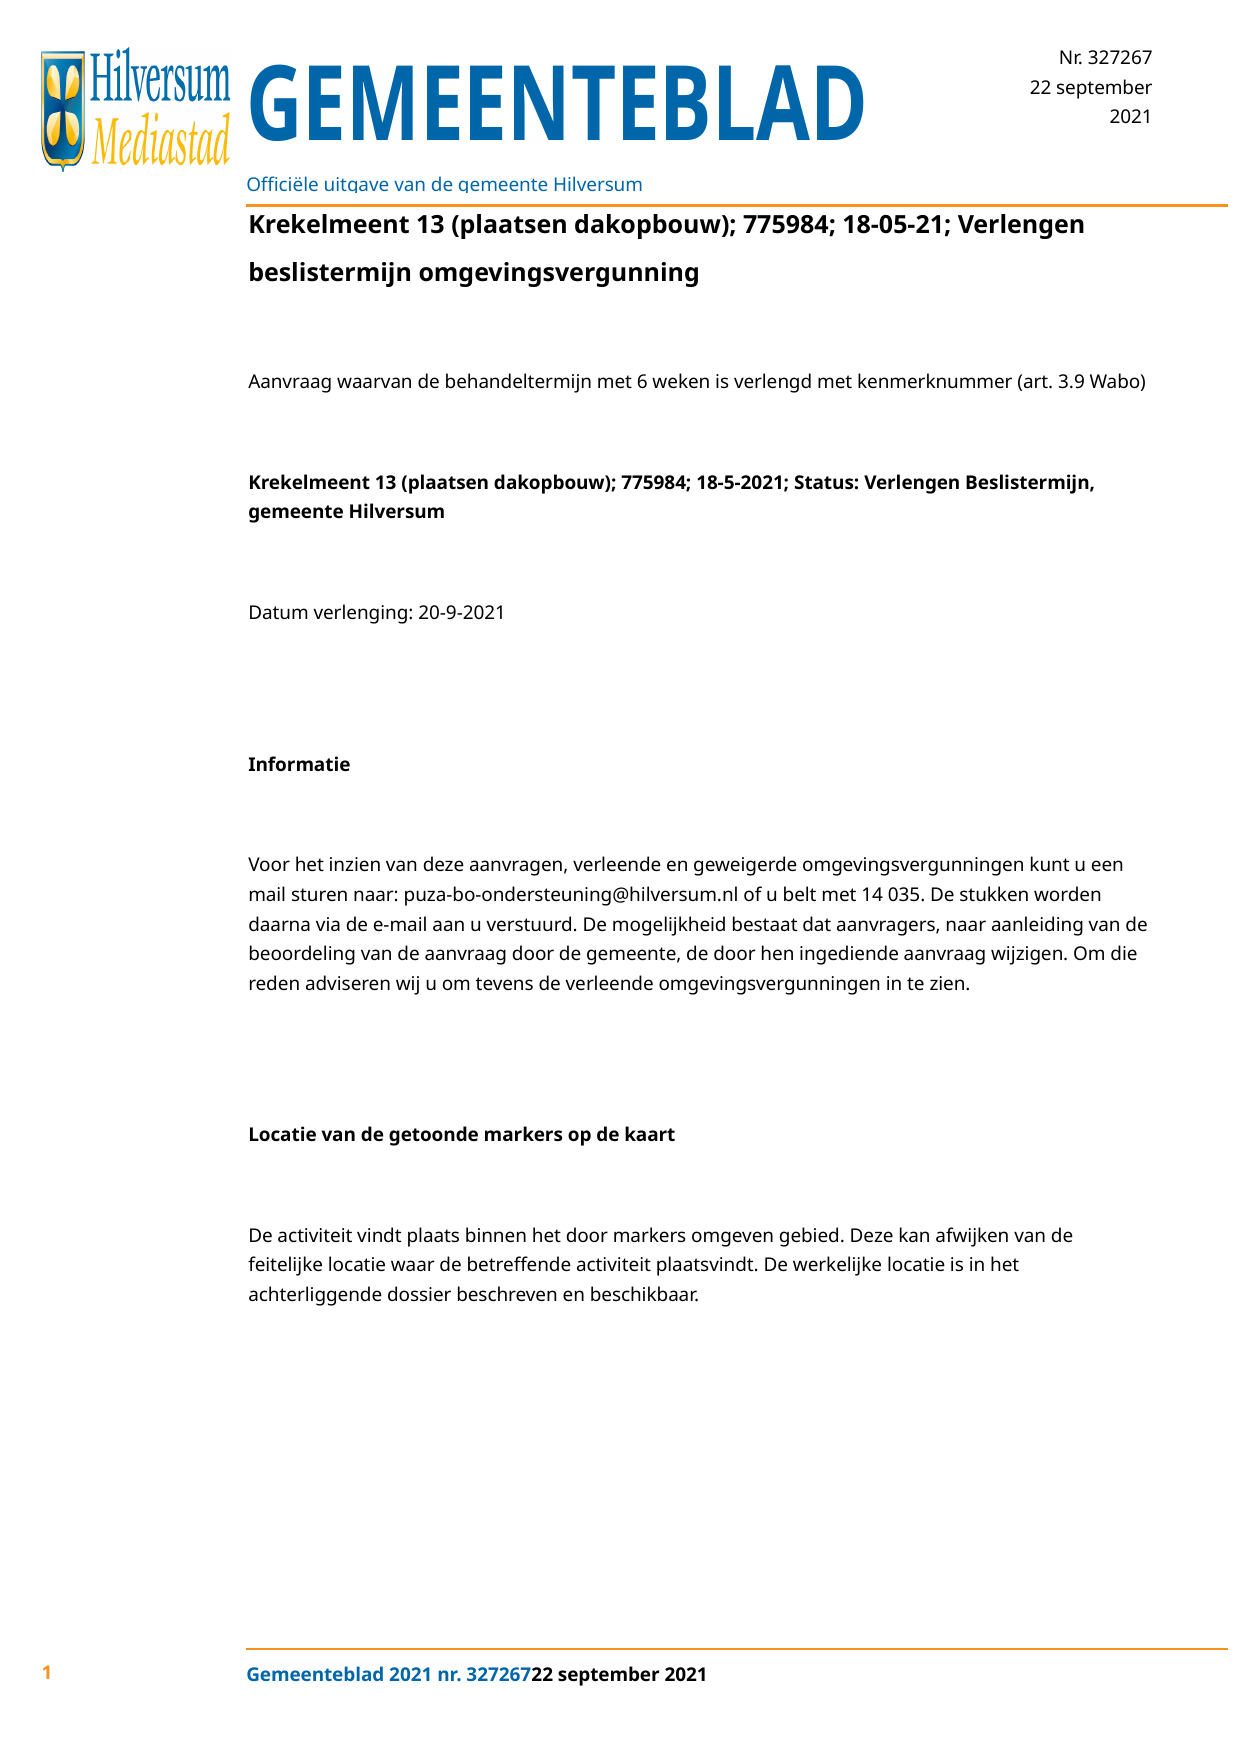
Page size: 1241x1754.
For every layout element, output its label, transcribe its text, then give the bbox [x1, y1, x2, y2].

picture [41, 47, 231, 172]
text Krekelmeent 13 (plaatsen dakopbouw); 775984; 18-5-2021; Status: Verlengen Beslistermijn, gemeente Hilversum [248, 469, 1152, 524]
text Aanvraag waarvan de behandeltermijn met 6 weken is verlengd met kenmerknummer (art. 3.9 Wabo) [248, 368, 1152, 394]
text Krekelmeent 13 (plaatsen dakopbouw); 775984; 18-05-21; Verlengen beslistermijn omgevingsvergunning [248, 207, 1152, 288]
text De activiteit vindt plaats binnen het door markers omgeven gebied. Deze kan afwijken van de feitelijke locatie waar de betreffende activiteit plaatsvindt. De werkelijke locatie is in het achterliggende dossier beschreven en beschikbaar. [248, 1222, 1152, 1307]
text Informatie [248, 751, 1152, 777]
text Voor het inzien van deze aanvragen, verleende en geweigerde omgevingsvergunningen kunt u een mail sturen naar: puza-bo-ondersteuning@hilversum.nl of u belt met 14 035. De stukken worden daarna via de e-mail aan u verstuurd. De mogelijkheid bestaat dat aanvragers, naar aanleiding van de beoordeling van de aanvraag door de gemeente, de door hen ingediende aanvraag wijzigen. Om die reden adviseren wij u om tevens de verleende omgevingsvergunningen in te zien. [248, 852, 1152, 996]
text Locatie van de getoonde markers op de kaart [248, 1121, 1152, 1147]
text Datum verlenging: 20-9-2021 [248, 599, 1152, 625]
